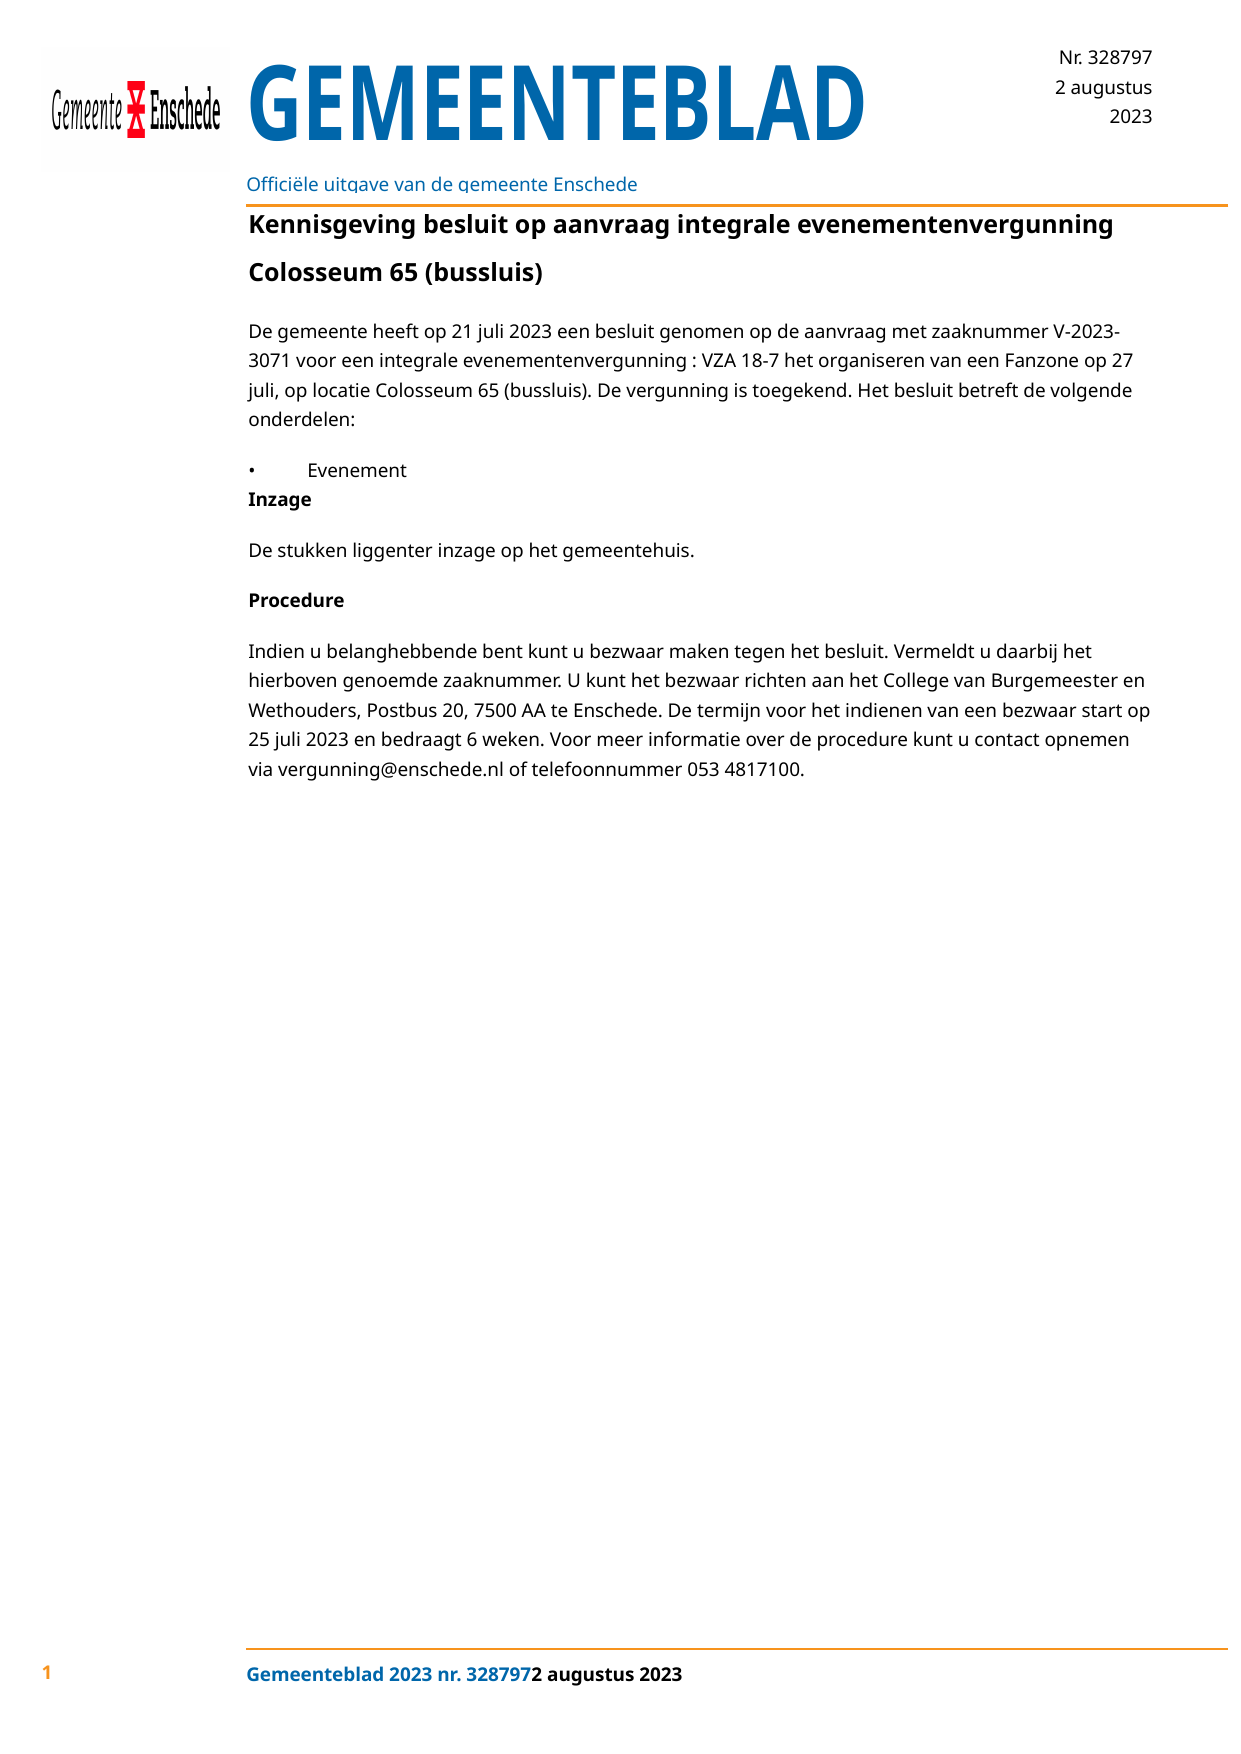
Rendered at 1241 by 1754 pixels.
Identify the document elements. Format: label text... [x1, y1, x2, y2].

list Evenement [248, 457, 1152, 483]
text Inzage [248, 487, 1152, 512]
text Indien u belanghebbende bent kunt u bezwaar maken tegen het besluit. Vermeldt u daarbij het hierboven genoemde zaaknummer. U kunt het bezwaar richten aan het College van Burgemees­ter en Wethouders, Postbus 20, 7500 AA te Enschede. De termijn voor het indienen van een bezwaar start op 25 juli 2023 en bedraagt 6 weken. Voor meer informatie over de procedure kunt u contact opnemen via vergunning@enschede.nl of telefoonnummer 053 4817100. [248, 638, 1152, 782]
text De gemeente heeft op 21 juli 2023 een besluit genomen op de aanvraag met zaaknummer V-2023-3071 voor een integrale evenementenvergunning : VZA 18-7 het organiseren van een Fanzone op 27 juli, op locatie Colosseum 65 (bussluis). De vergunning is toegekend. Het besluit betreft de volgende onderdelen: [248, 318, 1152, 432]
text Procedure [248, 587, 1152, 613]
text Kennisgeving besluit op aanvraag integrale evenementenvergunning Colosseum 65 (bussluis) [248, 207, 1152, 288]
picture [41, 47, 231, 172]
text De stukken liggenter inzage op het gemeentehuis. [248, 537, 1152, 563]
